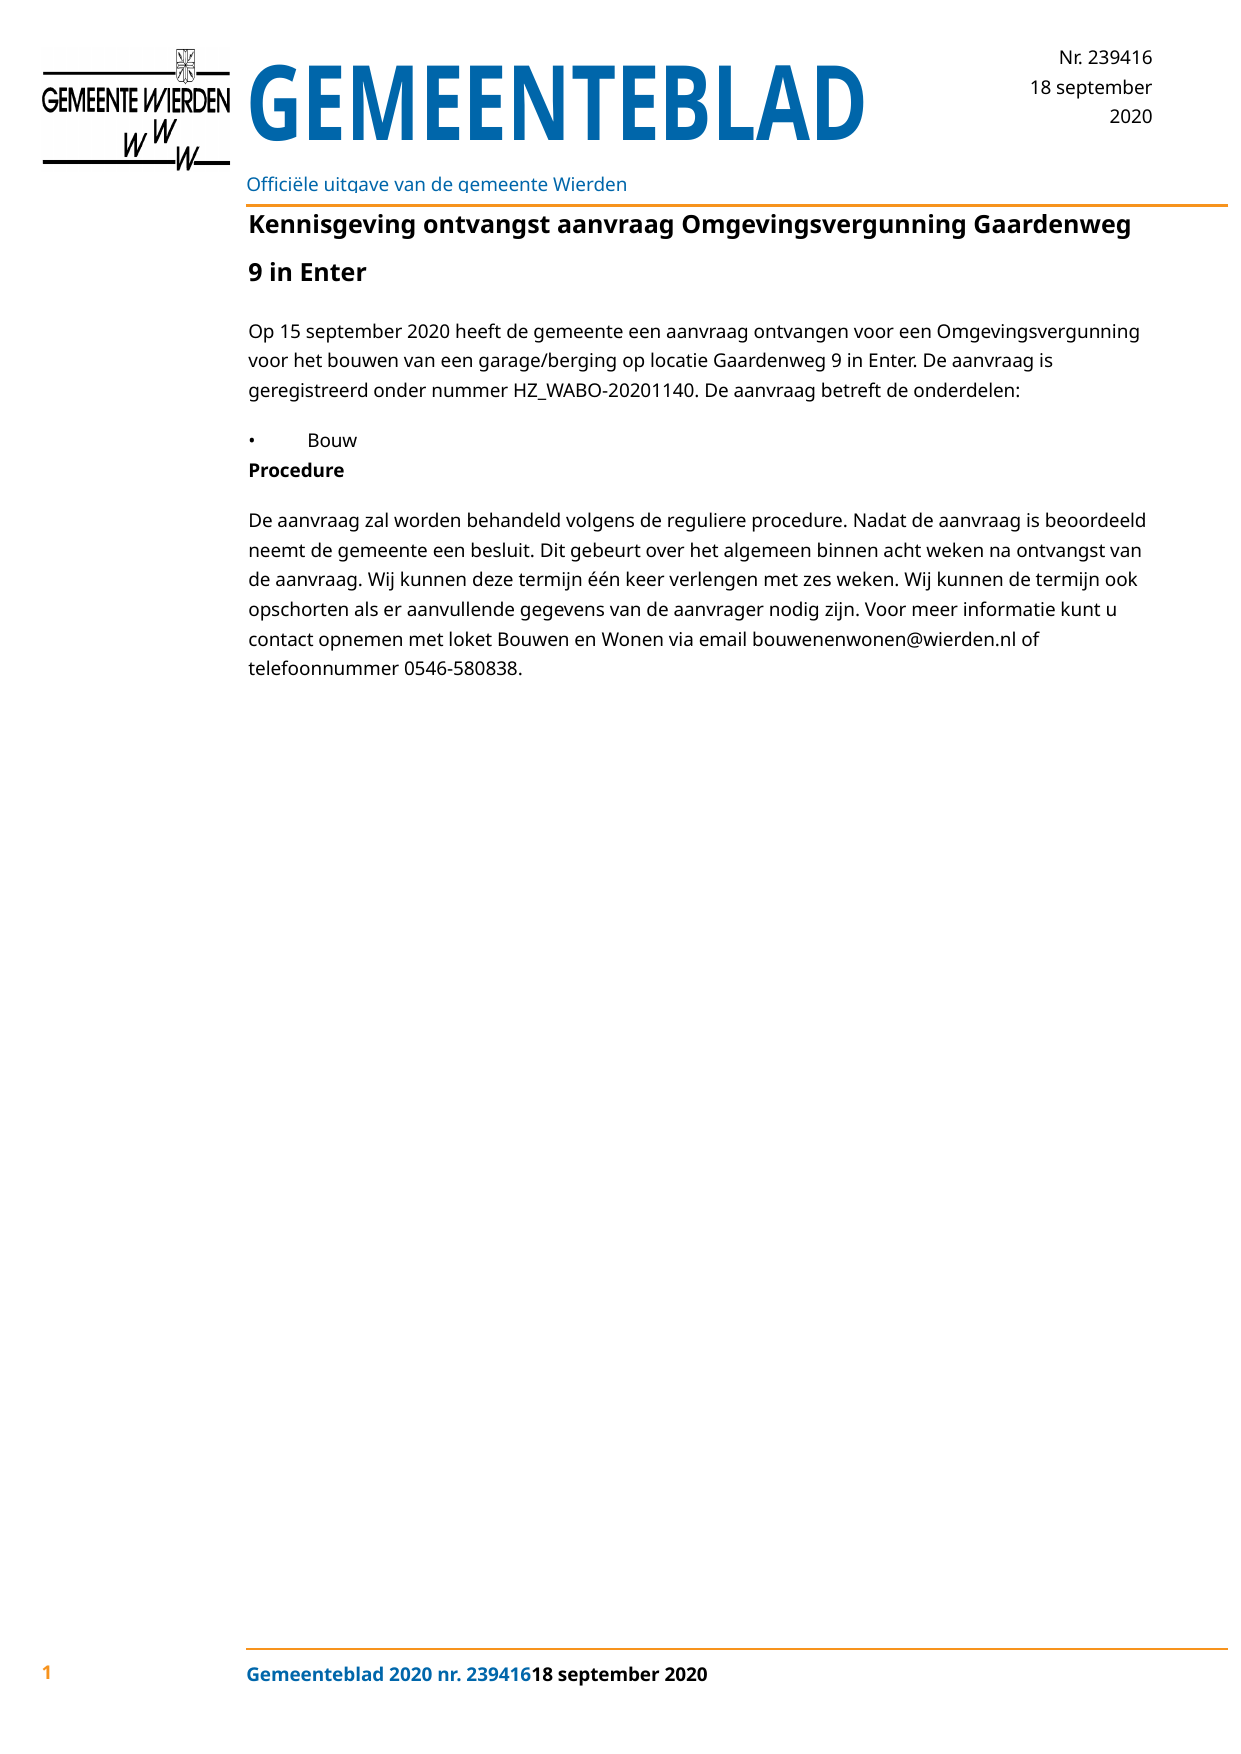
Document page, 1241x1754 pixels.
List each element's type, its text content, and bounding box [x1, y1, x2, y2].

text Procedure [248, 457, 1152, 483]
text De aanvraag zal worden behandeld volgens de reguliere procedure. Nadat de aanvraag is beoordeeld neemt de gemeente een besluit. Dit gebeurt over het algemeen binnen acht weken na ontvangst van de aanvraag. Wij kunnen deze termijn één keer verlengen met zes weken. Wij kunnen de termijn ook opschorten als er aanvullende gegevens van de aanvrager nodig zijn. Voor meer informatie kunt u contact opnemen met loket Bouwen en Wonen via email bouwenenwonen@wierden.nl of telefoonnummer 0546-580838. [248, 507, 1152, 681]
list Bouw [248, 427, 1152, 453]
text Kennisgeving ontvangst aanvraag Omgevingsvergunning Gaardenweg 9 in Enter [248, 207, 1152, 288]
text Op 15 september 2020 heeft de gemeente een aanvraag ontvangen voor een Omgevingsvergunning voor het bouwen van een garage/berging op locatie Gaardenweg 9 in Enter. De aanvraag is geregistreerd onder nummer HZ_WABO-20201140. De aanvraag betreft de onderdelen: [248, 318, 1152, 403]
picture [41, 47, 231, 172]
